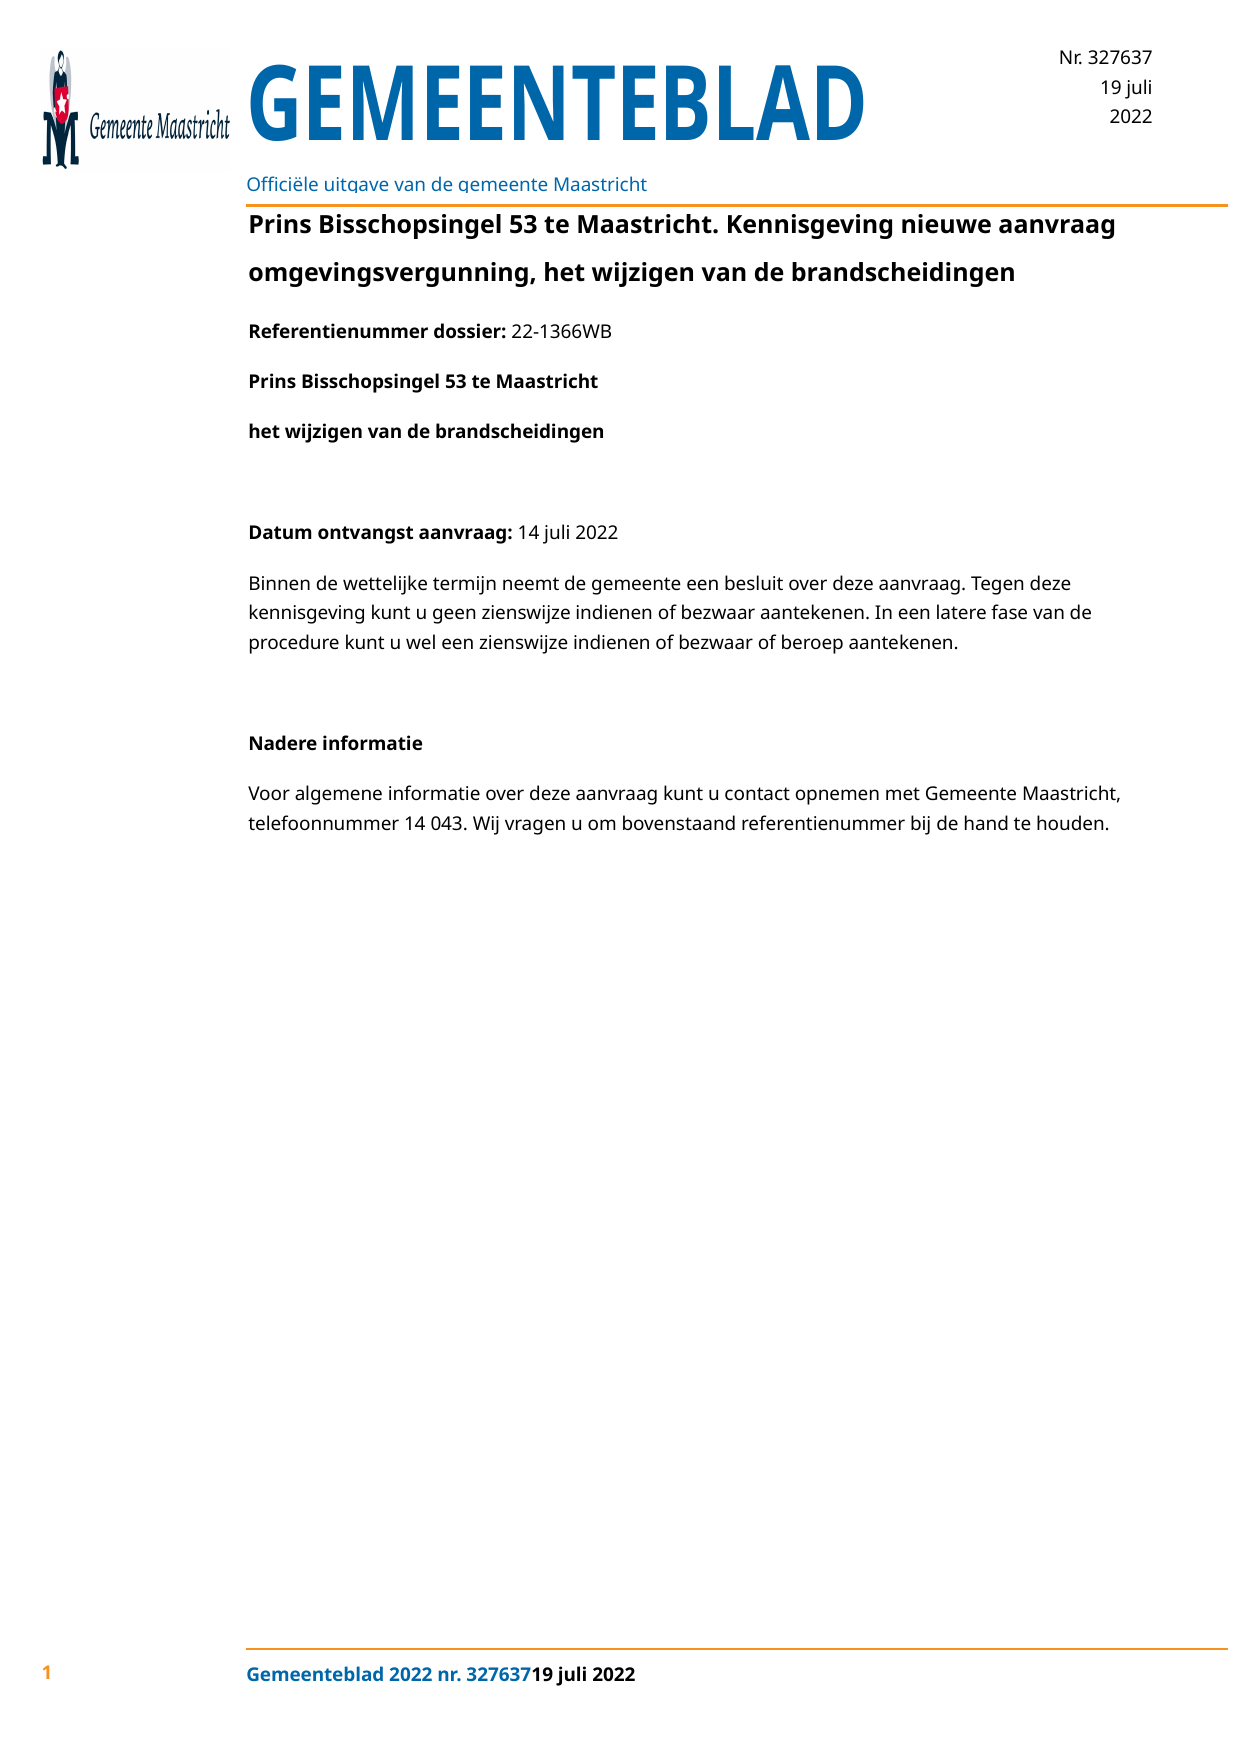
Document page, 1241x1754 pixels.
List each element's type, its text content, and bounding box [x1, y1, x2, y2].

text Prins Bisschopsingel 53 te Maastricht [248, 368, 1152, 394]
text Datum ontvangst aanvraag: 14 juli 2022 [248, 519, 1152, 545]
text Prins Bisschopsingel 53 te Maastricht. Kennisgeving nieuwe aanvraag omgevingsvergunning, het wijzigen van de brandscheidingen [248, 207, 1152, 288]
text Voor algemene informatie over deze aanvraag kunt u contact opnemen met Gemeente Maastricht, telefoonnummer 14 043. Wij vragen u om bovenstaand referentienummer bij de hand te houden. [248, 780, 1152, 836]
text Nadere informatie [248, 730, 1152, 756]
text Referentienummer dossier: 22-1366WB [248, 318, 1152, 344]
picture [41, 47, 231, 172]
text Binnen de wettelijke termijn neemt de gemeente een besluit over deze aanvraag. Tegen deze kennisgeving kunt u geen zienswijze indienen of bezwaar aantekenen. In een latere fase van de procedure kunt u wel een zienswijze indienen of bezwaar of beroep aantekenen. [248, 570, 1152, 655]
text het wijzigen van de brandscheidingen [248, 419, 1152, 444]
